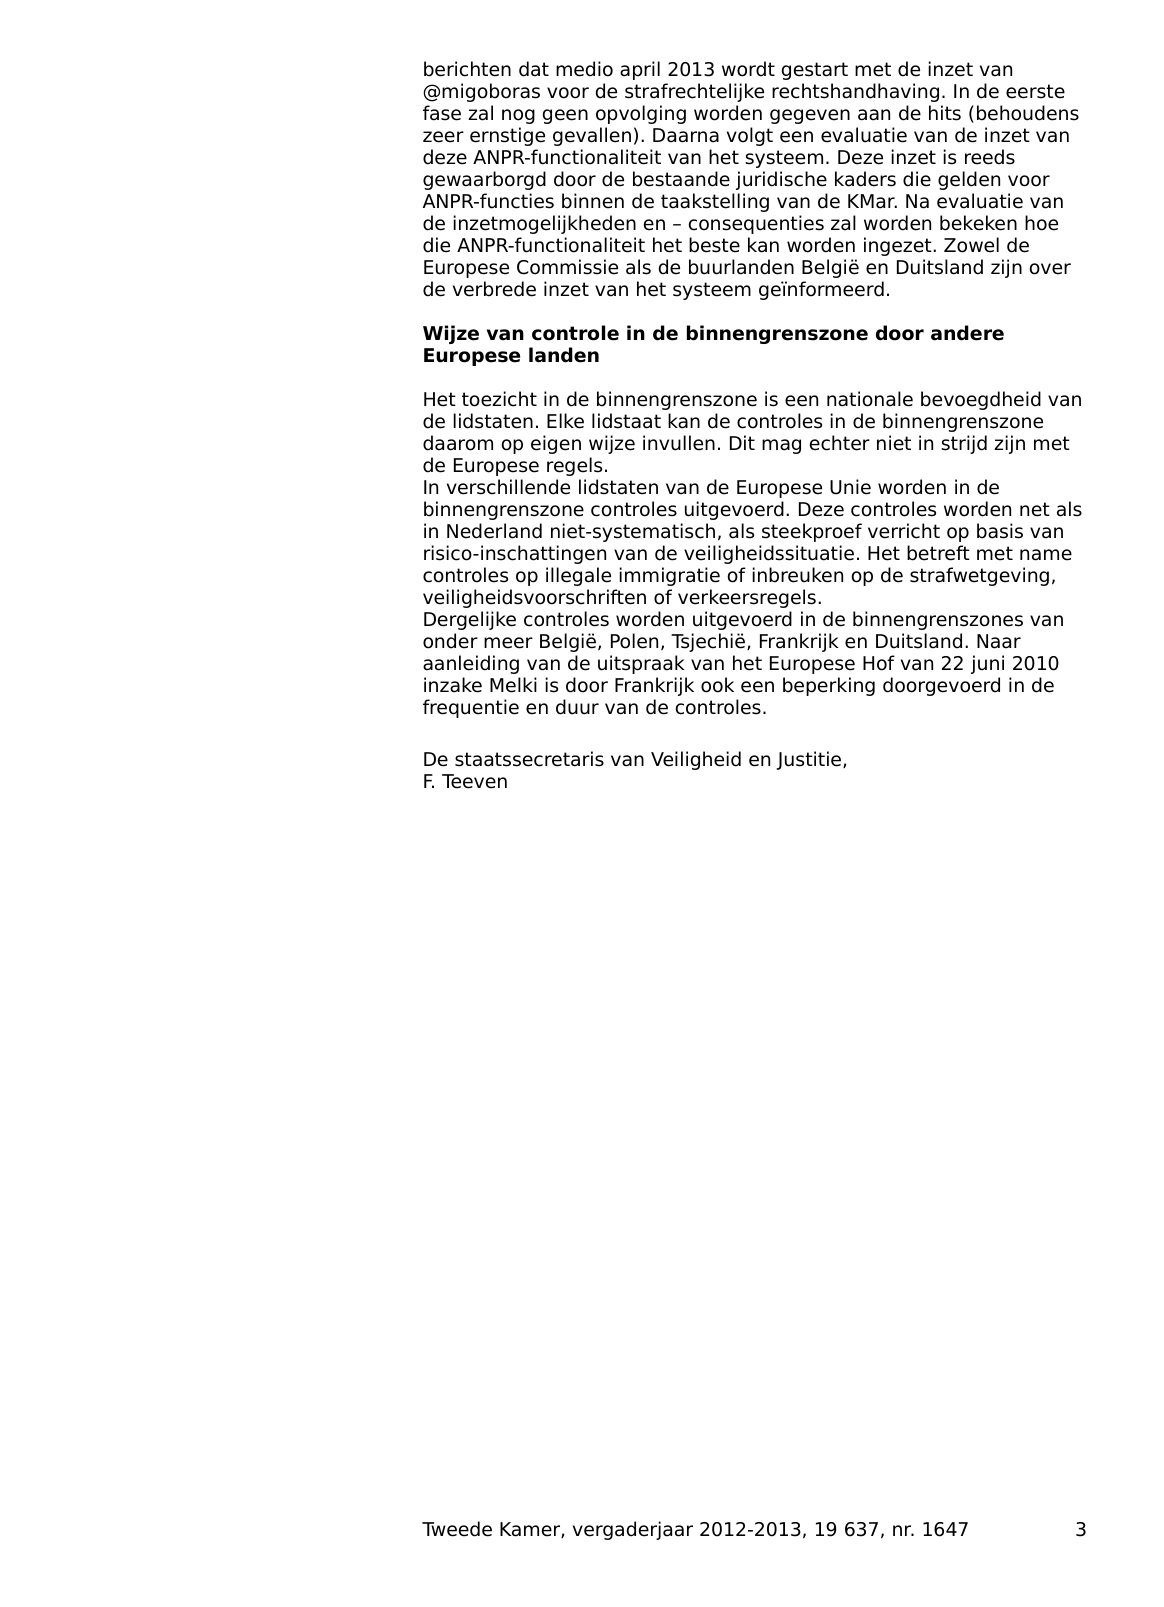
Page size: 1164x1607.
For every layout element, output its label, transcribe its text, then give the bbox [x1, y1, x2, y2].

text In verschillende lidstaten van de Europese Unie worden in de binnengrenszone controles uitgevoerd. Deze controles worden net als in Nederland niet-systematisch, als steekproef verricht op basis van risico-inschattingen van de veiligheidssituatie. Het betreft met name controles op illegale immigratie of inbreuken op de strafwetgeving, veiligheidsvoorschriften of verkeersregels. [422, 477, 1087, 609]
subtitle Wijze van controle in de binnengrenszone door andere Europese landen [422, 323, 1087, 367]
text Dergelijke controles worden uitgevoerd in de binnengrenszones van onder meer België, Polen, Tsjechië, Frankrijk en Duitsland. Naar aanleiding van de uitspraak van het Europese Hof van 22 juni 2010 inzake Melki is door Frankrijk ook een beperking doorgevoerd in de frequentie en duur van de controles. [422, 609, 1087, 719]
text berichten dat medio april 2013 wordt gestart met de inzet van @migoboras voor de strafrechtelijke rechtshandhaving. In de eerste fase zal nog geen opvolging worden gegeven aan de hits (behoudens zeer ernstige gevallen). Daarna volgt een evaluatie van de inzet van deze ANPR-functionaliteit van het systeem. Deze inzet is reeds gewaarborgd door de bestaande juridische kaders die gelden voor ANPR-functies binnen de taakstelling van de KMar. Na evaluatie van de inzetmogelijkheden en – consequenties zal worden bekeken hoe die ANPR-functionaliteit het beste kan worden ingezet. Zowel de Europese Commissie als de buurlanden België en Duitsland zijn over de verbrede inzet van het systeem geïnformeerd. [422, 59, 1087, 301]
text De staatssecretaris van Veiligheid en Justitie, F. Teeven [422, 749, 1087, 793]
text Het toezicht in de binnengrenszone is een nationale bevoegdheid van de lidstaten. Elke lidstaat kan de controles in de binnengrenszone daarom op eigen wijze invullen. Dit mag echter niet in strijd zijn met de Europese regels. [422, 389, 1087, 477]
